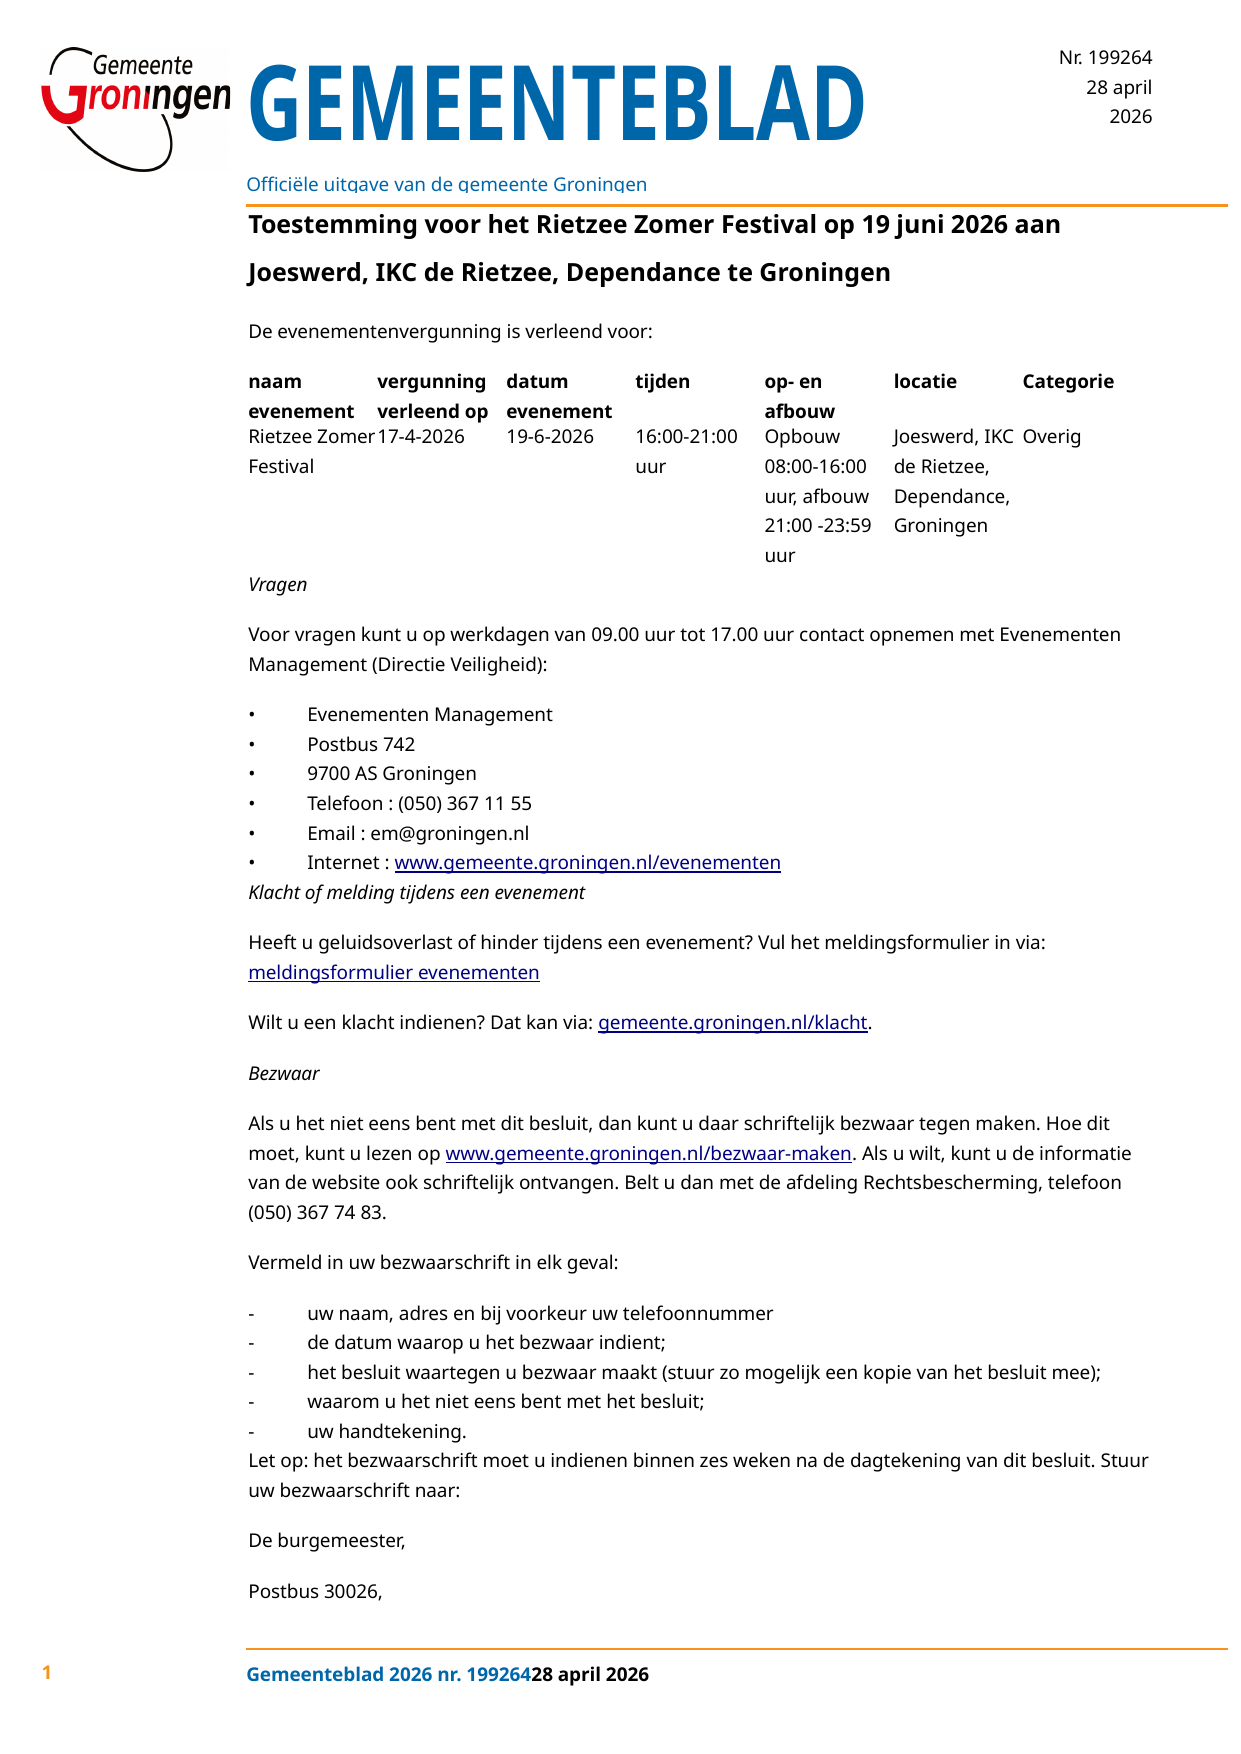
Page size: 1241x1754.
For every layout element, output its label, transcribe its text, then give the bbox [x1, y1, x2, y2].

text De evenementenvergunning is verleend voor: [248, 318, 1152, 344]
table_header locatie [894, 369, 1022, 424]
picture [41, 47, 231, 172]
table_header op- en afbouw [764, 369, 893, 424]
text Let op: het bezwaarschrift moet u indienen binnen zes weken na de dagtekening van dit besluit. Stuur uw bezwaarschrift naar: [248, 1448, 1152, 1503]
table_header Categorie [1023, 369, 1152, 424]
table_cell Rietzee Zomer Festival [248, 424, 377, 568]
text Voor vragen kunt u op werkdagen van 09.00 uur tot 17.00 uur contact opnemen met Evenementen Management (Directie Veiligheid): [248, 621, 1152, 677]
list de datum waarop u het bezwaar indient; [248, 1329, 1152, 1355]
text Vragen [248, 571, 1152, 597]
list uw naam, adres en bij voorkeur uw telefoonnummer [248, 1300, 1152, 1326]
table_cell 16:00-21:00 uur [635, 424, 764, 568]
table_header vergunning verleend op [377, 369, 506, 424]
text Postbus 30026, [248, 1578, 1152, 1604]
text Klacht of melding tijdens een evenement [248, 879, 1152, 905]
text Wilt u een klacht indienen? Dat kan via: gemeente.groningen.nl/klacht. [248, 1009, 1152, 1035]
text Vermeld in uw bezwaarschrift in elk geval: [248, 1249, 1152, 1275]
text Heeft u geluidsoverlast of hinder tijdens een evenement? Vul het meldingsformulier in via: meldingsformulier evenementen [248, 929, 1152, 985]
table_header naam evenement [248, 369, 377, 424]
table_cell 17-4-2026 [377, 424, 506, 568]
table_header tijden [635, 369, 764, 424]
list Email : em@groningen.nl [248, 820, 1152, 846]
table_cell Opbouw 08:00-16:00 uur, afbouw 21:00 -23:59 uur [764, 424, 893, 568]
text Als u het niet eens bent met dit besluit, dan kunt u daar schriftelijk bezwaar tegen maken. Hoe dit moet, kunt u lezen op www.gemeente.groningen.nl/bezwaar-maken. Als u wilt, kunt u de informatie van de website ook schriftelijk ontvangen. Belt u dan met de afdeling Rechtsbescherming, telefoon (050) 367 74 83. [248, 1110, 1152, 1225]
list Internet : www.gemeente.groningen.nl/evenementen [248, 849, 1152, 875]
list het besluit waartegen u bezwaar maakt (stuur zo mogelijk een kopie van het besluit mee); [248, 1359, 1152, 1385]
list 9700 AS Groningen [248, 761, 1152, 786]
table_cell 19-6-2026 [506, 424, 635, 568]
list uw handtekening. [248, 1418, 1152, 1444]
list Postbus 742 [248, 731, 1152, 757]
table_cell Joeswerd, IKC de Rietzee, Dependance, Groningen [894, 424, 1022, 568]
text Toestemming voor het Rietzee Zomer Festival op 19 juni 2026 aan Joeswerd, IKC de Rietzee, Dependance te Groningen [248, 207, 1152, 288]
text De burgemeester, [248, 1528, 1152, 1553]
table_header datum evenement [506, 369, 635, 424]
list waarom u het niet eens bent met het besluit; [248, 1388, 1152, 1414]
text Bezwaar [248, 1060, 1152, 1086]
table_cell Overig [1023, 424, 1152, 568]
list Telefoon : (050) 367 11 55 [248, 790, 1152, 816]
list Evenementen Management [248, 701, 1152, 727]
